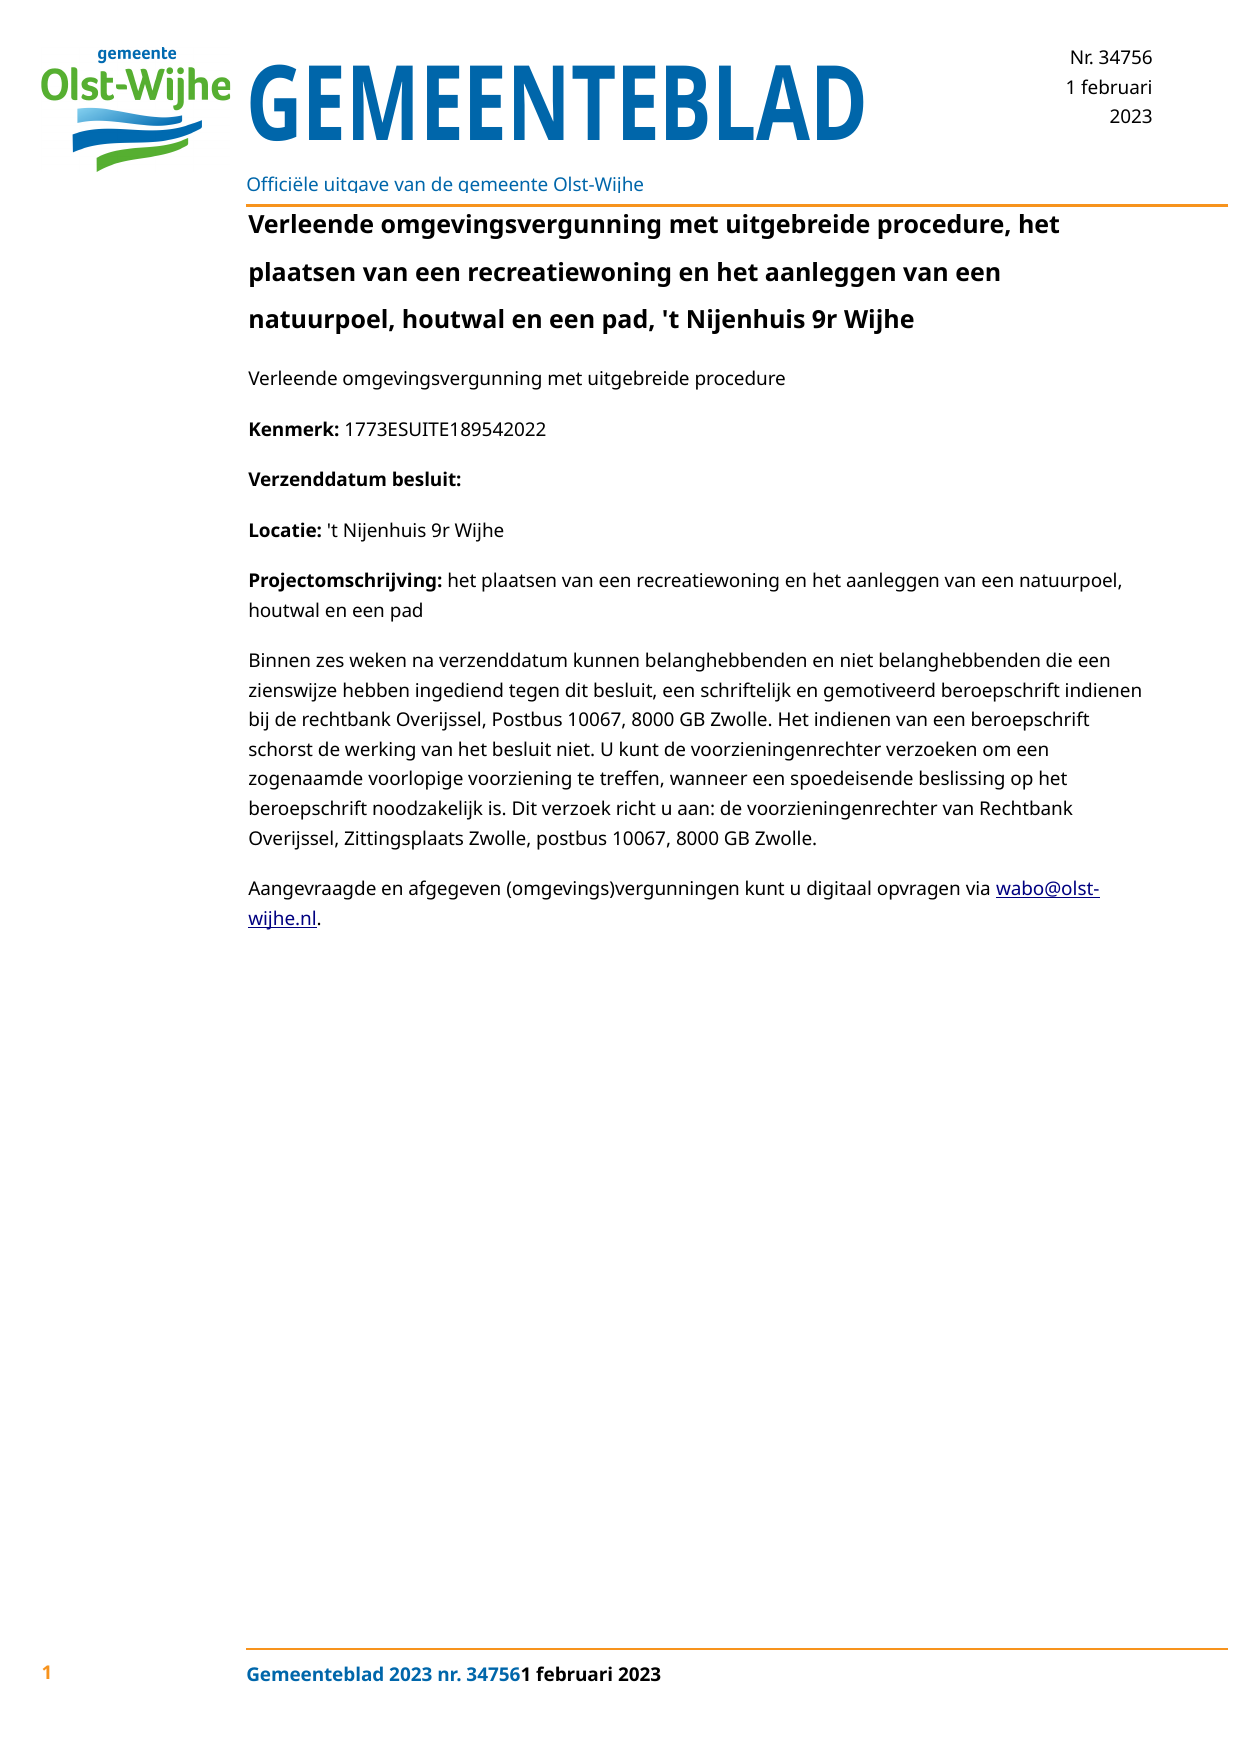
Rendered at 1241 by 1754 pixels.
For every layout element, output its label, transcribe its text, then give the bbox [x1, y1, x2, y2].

text Projectomschrijving: het plaatsen van een recreatiewoning en het aanleggen van een natuurpoel, houtwal en een pad [248, 567, 1152, 622]
text Verleende omgevingsvergunning met uitgebreide procedure, het plaatsen van een recreatiewoning en het aanleggen van een natuurpoel, houtwal en een pad, 't Nijenhuis 9r Wijhe [248, 207, 1152, 336]
text Binnen zes weken na verzenddatum kunnen belanghebbenden en niet belanghebbenden die een zienswijze hebben ingediend tegen dit besluit, een schriftelijk en gemotiveerd beroepschrift indienen bij de rechtbank Overijssel, Postbus 10067, 8000 GB Zwolle. Het indienen van een beroepschrift schorst de werking van het besluit niet. U kunt de voorzieningenrechter verzoeken om een zogenaamde voorlopige voorziening te treffen, wanneer een spoedeisende beslissing op het beroepschrift noodzakelijk is. Dit verzoek richt u aan: de voorzieningenrechter van Rechtbank Overijssel, Zittingsplaats Zwolle, postbus 10067, 8000 GB Zwolle. [248, 647, 1152, 850]
text Verleende omgevingsvergunning met uitgebreide procedure [248, 366, 1152, 391]
text Locatie: 't Nijenhuis 9r Wijhe [248, 517, 1152, 542]
picture [41, 47, 231, 172]
text Kenmerk: 1773ESUITE189542022 [248, 416, 1152, 442]
text Aangevraagde en afgegeven (omgevings)vergunningen kunt u digitaal opvragen via wabo@olst-wijhe.nl. [248, 875, 1152, 930]
text Verzenddatum besluit: [248, 466, 1152, 492]
